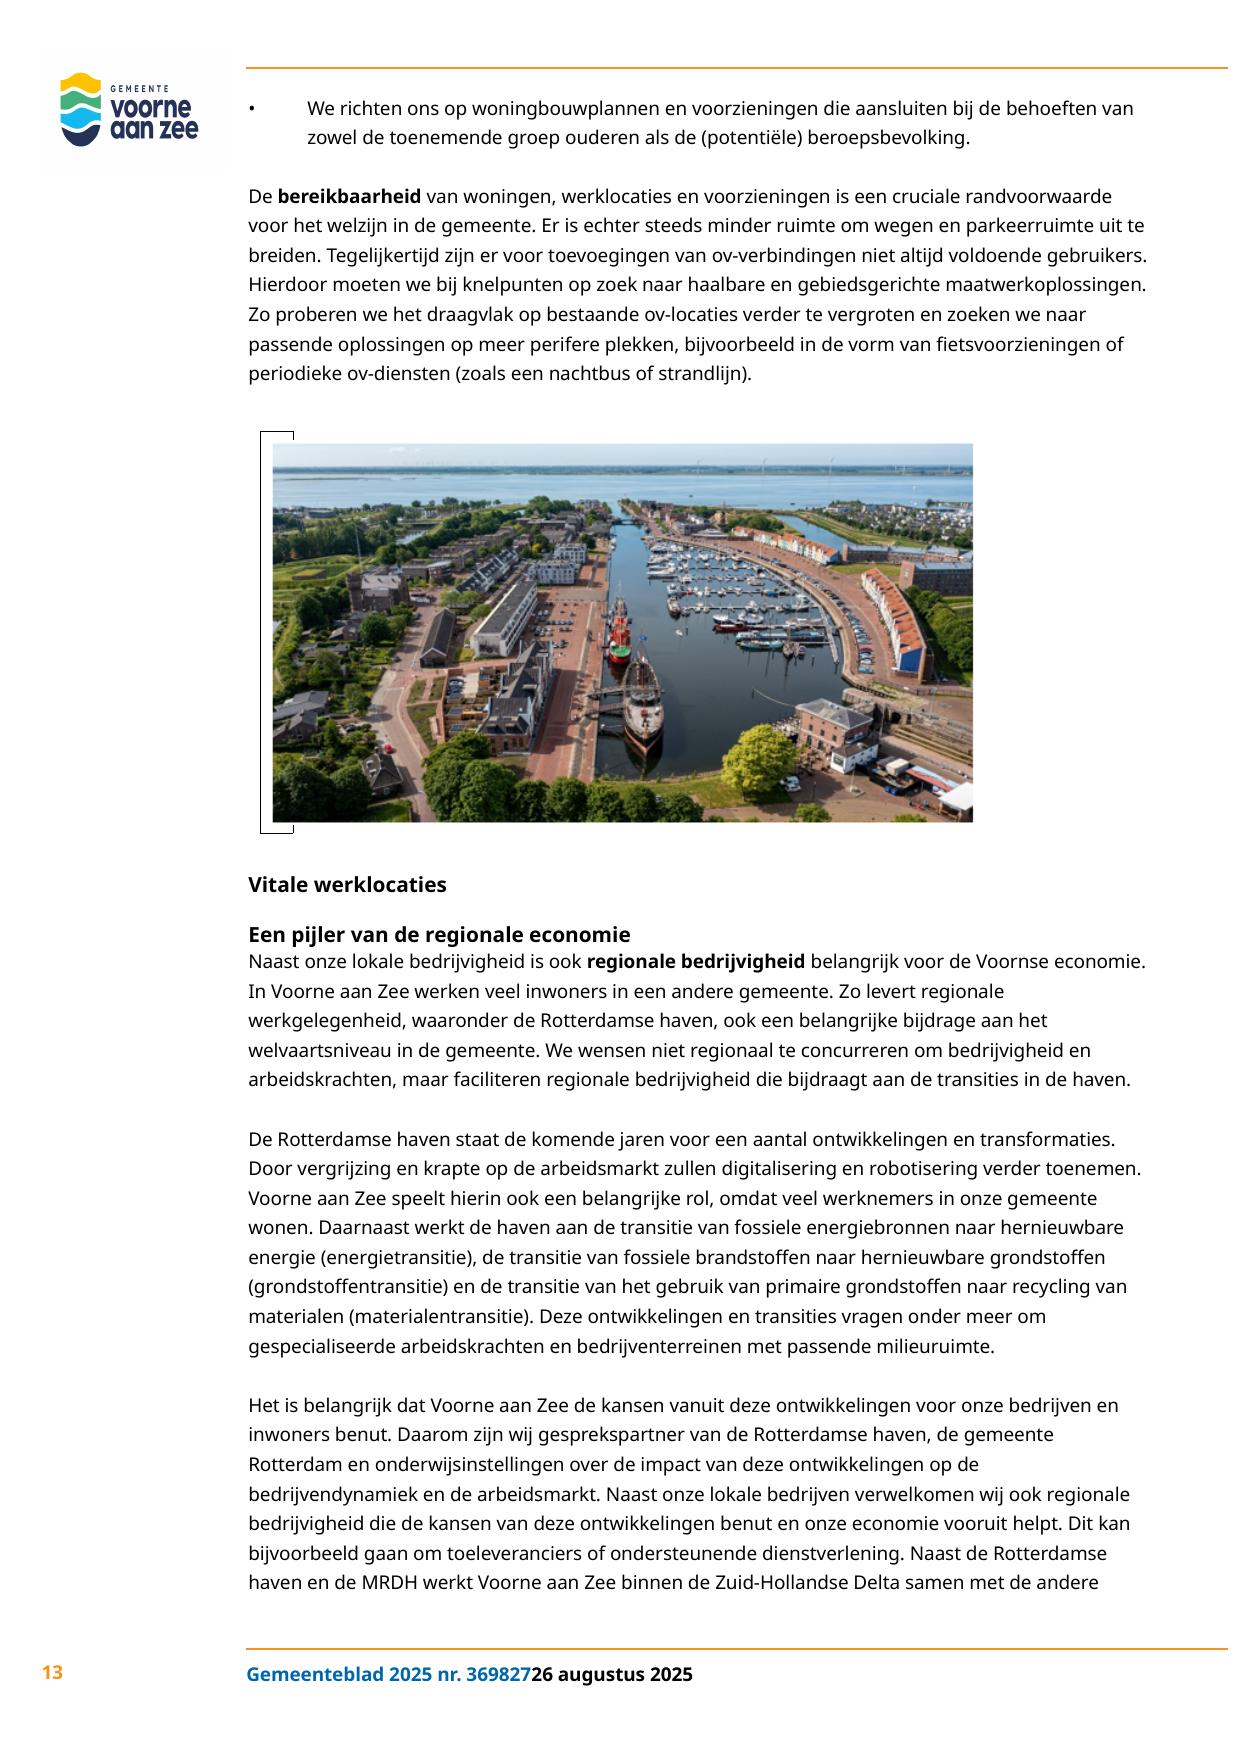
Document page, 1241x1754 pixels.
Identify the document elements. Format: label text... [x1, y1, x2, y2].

text Een pijler van de regionale economie [248, 920, 1152, 948]
table_header We richten ons op woningbouwplannen en voorzieningen die aansluiten bij de behoeften van zowel de toenemende groep ouderen als de (potentiële) beroepsbevolking. [248, 95, 1152, 150]
text De bereikbaarheid van woningen, werklocaties en voorzieningen is een cruciale randvoorwaarde voor het welzijn in de gemeente. Er is echter steeds minder ruimte om wegen en parkeerruimte uit te breiden. Tegelijkertijd zijn er voor toevoegingen van ov-verbindingen niet altijd voldoende gebruikers. Hierdoor moeten we bij knelpunten op zoek naar haalbare en gebiedsgerichte maatwerkoplossingen. Zo proberen we het draagvlak op bestaande ov-locaties verder te vergroten en zoeken we naar passende oplossingen op meer perifere plekken, bijvoorbeeld in de vorm van fietsvoorzieningen of periodieke ov-diensten (zoals een nachtbus of strandlijn). [248, 183, 1152, 386]
text Naast onze lokale bedrijvigheid is ook regionale bedrijvigheid belangrijk voor de Voornse economie. In Voorne aan Zee werken veel inwoners in een andere gemeente. Zo levert regionale werkgelegenheid, waaronder de Rotterdamse haven, ook een belangrijke bijdrage aan het welvaartsniveau in de gemeente. We wensen niet regionaal te concurreren om bedrijvigheid en arbeidskrachten, maar faciliteren regionale bedrijvigheid die bijdraagt aan de transities in de haven. [248, 948, 1152, 1092]
picture [41, 47, 231, 172]
text Het is belangrijk dat Voorne aan Zee de kansen vanuit deze ontwikkelingen voor onze bedrijven en inwoners benut. Daarom zijn wij gesprekspartner van de Rotterdamse haven, de gemeente Rotterdam en onderwijsinstellingen over de impact van deze ontwikkelingen op de bedrijvendynamiek en de arbeidsmarkt. Naast onze lokale bedrijven verwelkomen wij ook regionale bedrijvigheid die de kansen van deze ontwikkelingen benut en onze economie vooruit helpt. Dit kan bijvoorbeeld gaan om toeleveranciers of ondersteunende dienstverlening. Naast de Rotterdamse haven en de MRDH werkt Voorne aan Zee binnen de Zuid-Hollandse Delta samen met de andere [248, 1392, 1152, 1595]
picture [268, 440, 978, 825]
text Vitale werklocaties [248, 871, 1152, 899]
text De Rotterdamse haven staat de komende jaren voor een aantal ontwikkelingen en transformaties. Door vergrijzing en krapte op de arbeidsmarkt zullen digitalisering en robotisering verder toenemen. Voorne aan Zee speelt hierin ook een belangrijke rol, omdat veel werknemers in onze gemeente wonen. Daarnaast werkt de haven aan de transitie van fossiele energiebronnen naar hernieuwbare energie (energietransitie), de transitie van fossiele brandstoffen naar hernieuwbare grondstoffen (grondstoffentransitie) en de transitie van het gebruik van primaire grondstoffen naar recycling van materialen (materialentransitie). Deze ontwikkelingen en transities vragen onder meer om gespecialiseerde arbeidskrachten en bedrijventerreinen met passende milieuruimte. [248, 1126, 1152, 1359]
